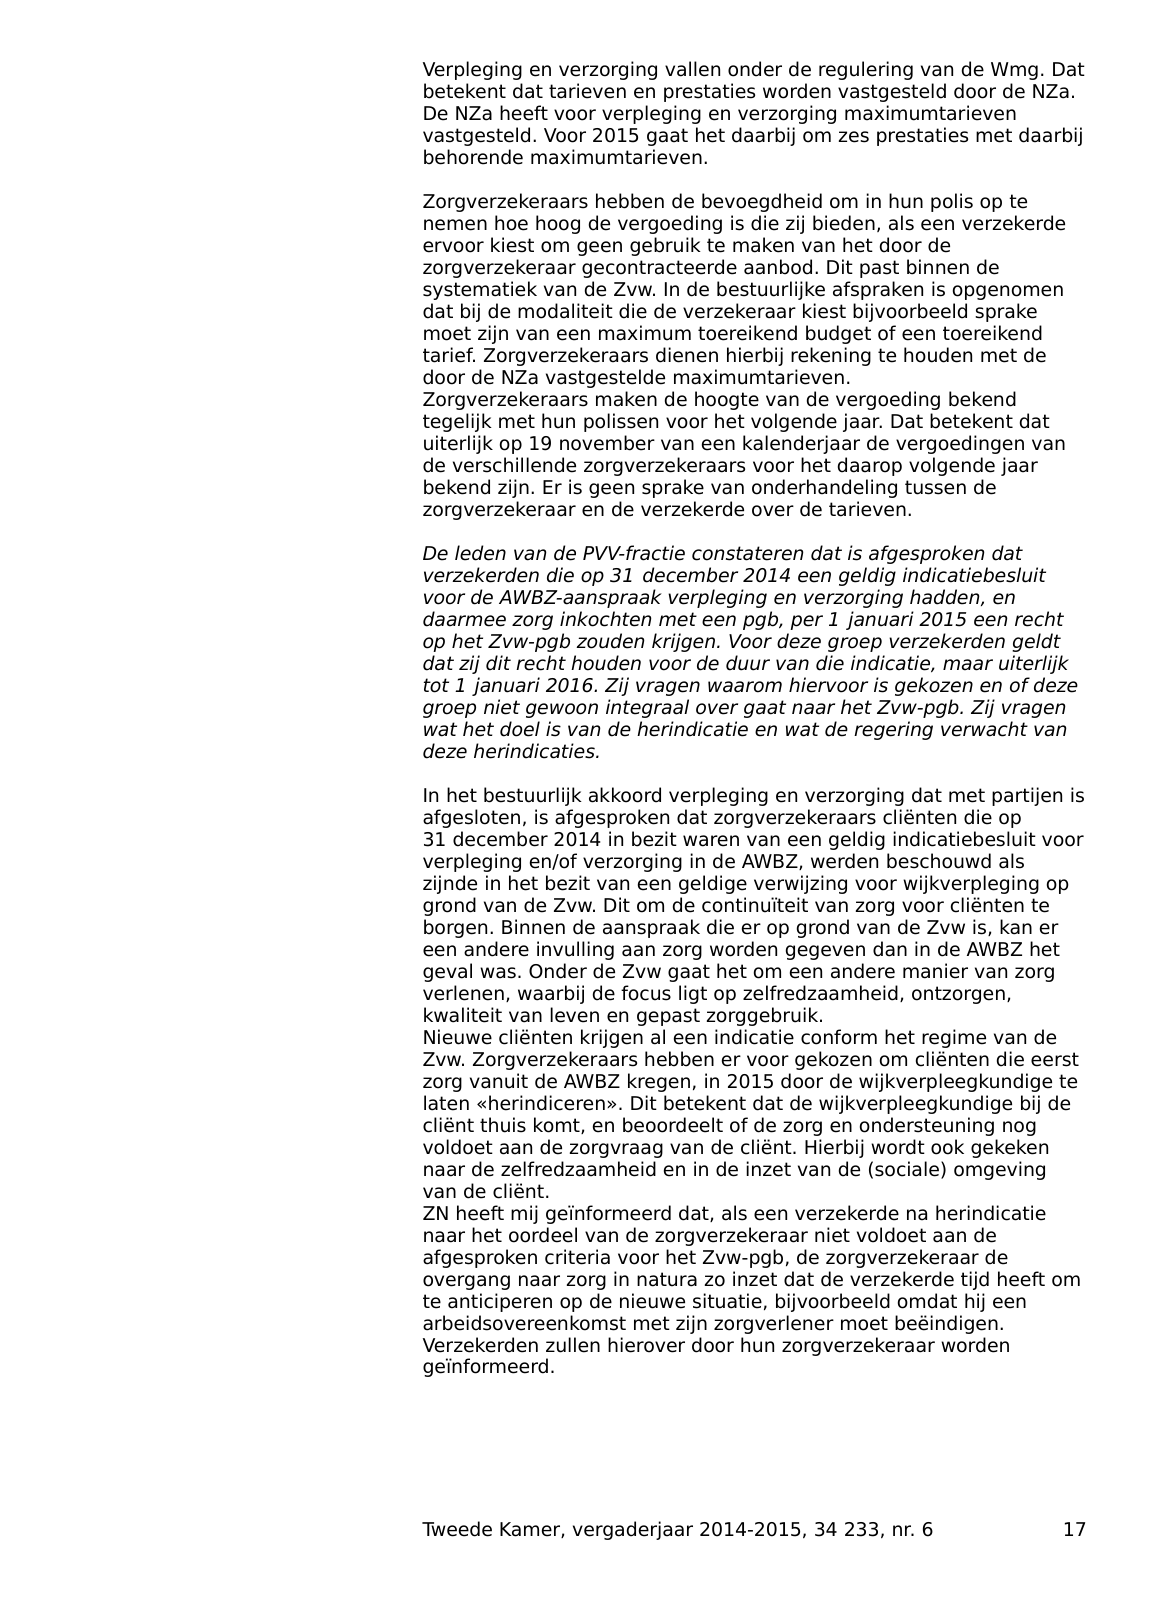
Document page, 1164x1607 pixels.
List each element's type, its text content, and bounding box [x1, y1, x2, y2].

text Verpleging en verzorging vallen onder de regulering van de Wmg. Dat betekent dat tarieven en prestaties worden vastgesteld door de NZa. De NZa heeft voor verpleging en verzorging maximumtarieven vastgesteld. Voor 2015 gaat het daarbij om zes prestaties met daarbij behorende maximumtarieven. [422, 59, 1087, 169]
text De leden van de PVV-fractie constateren dat is afgesproken dat verzekerden die op 31 december 2014 een geldig indicatiebesluit voor de AWBZ-aanspraak verpleging en verzorging hadden, en daarmee zorg inkochten met een pgb, per 1 januari 2015 een recht op het Zvw-pgb zouden krijgen. Voor deze groep verzekerden geldt dat zij dit recht houden voor de duur van die indicatie, maar uiterlijk tot 1 januari 2016. Zij vragen waarom hiervoor is gekozen en of deze groep niet gewoon integraal over gaat naar het Zvw-pgb. Zij vragen wat het doel is van de herindicatie en wat de regering verwacht van deze herindicaties. [422, 543, 1087, 763]
text Nieuwe cliënten krijgen al een indicatie conform het regime van de Zvw. Zorgverzekeraars hebben er voor gekozen om cliënten die eerst zorg vanuit de AWBZ kregen, in 2015 door de wijkverpleegkundige te laten «herindiceren». Dit betekent dat de wijkverpleegkundige bij de cliënt thuis komt, en beoordeelt of de zorg en ondersteuning nog voldoet aan de zorgvraag van de cliënt. Hierbij wordt ook gekeken naar de zelfredzaamheid en in de inzet van de (sociale) omgeving van de cliënt. [422, 1027, 1087, 1203]
text ZN heeft mij geïnformeerd dat, als een verzekerde na herindicatie naar het oordeel van de zorgverzekeraar niet voldoet aan de afgesproken criteria voor het Zvw-pgb, de zorgverzekeraar de overgang naar zorg in natura zo inzet dat de verzekerde tijd heeft om te anticiperen op de nieuwe situatie, bijvoorbeeld omdat hij een arbeidsovereenkomst met zijn zorgverlener moet beëindigen. Verzekerden zullen hierover door hun zorgverzekeraar worden geïnformeerd. [422, 1203, 1087, 1378]
text In het bestuurlijk akkoord verpleging en verzorging dat met partijen is afgesloten, is afgesproken dat zorgverzekeraars cliënten die op 31 december 2014 in bezit waren van een geldig indicatiebesluit voor verpleging en/of verzorging in de AWBZ, werden beschouwd als zijnde in het bezit van een geldige verwijzing voor wijkverpleging op grond van de Zvw. Dit om de continuïteit van zorg voor cliënten te borgen. Binnen de aanspraak die er op grond van de Zvw is, kan er een andere invulling aan zorg worden gegeven dan in de AWBZ het geval was. Onder de Zvw gaat het om een andere manier van zorg verlenen, waarbij de focus ligt op zelfredzaamheid, ontzorgen, kwaliteit van leven en gepast zorggebruik. [422, 785, 1087, 1027]
text Zorgverzekeraars maken de hoogte van de vergoeding bekend tegelijk met hun polissen voor het volgende jaar. Dat betekent dat uiterlijk op 19 november van een kalenderjaar de vergoedingen van de verschillende zorgverzekeraars voor het daarop volgende jaar bekend zijn. Er is geen sprake van onderhandeling tussen de zorgverzekeraar en de verzekerde over de tarieven. [422, 389, 1087, 521]
text Zorgverzekeraars hebben de bevoegdheid om in hun polis op te nemen hoe hoog de vergoeding is die zij bieden, als een verzekerde ervoor kiest om geen gebruik te maken van het door de zorgverzekeraar gecontracteerde aanbod. Dit past binnen de systematiek van de Zvw. In de bestuurlijke afspraken is opgenomen dat bij de modaliteit die de verzekeraar kiest bijvoorbeeld sprake moet zijn van een maximum toereikend budget of een toereikend tarief. Zorgverzekeraars dienen hierbij rekening te houden met de door de NZa vastgestelde maximumtarieven. [422, 191, 1087, 389]
